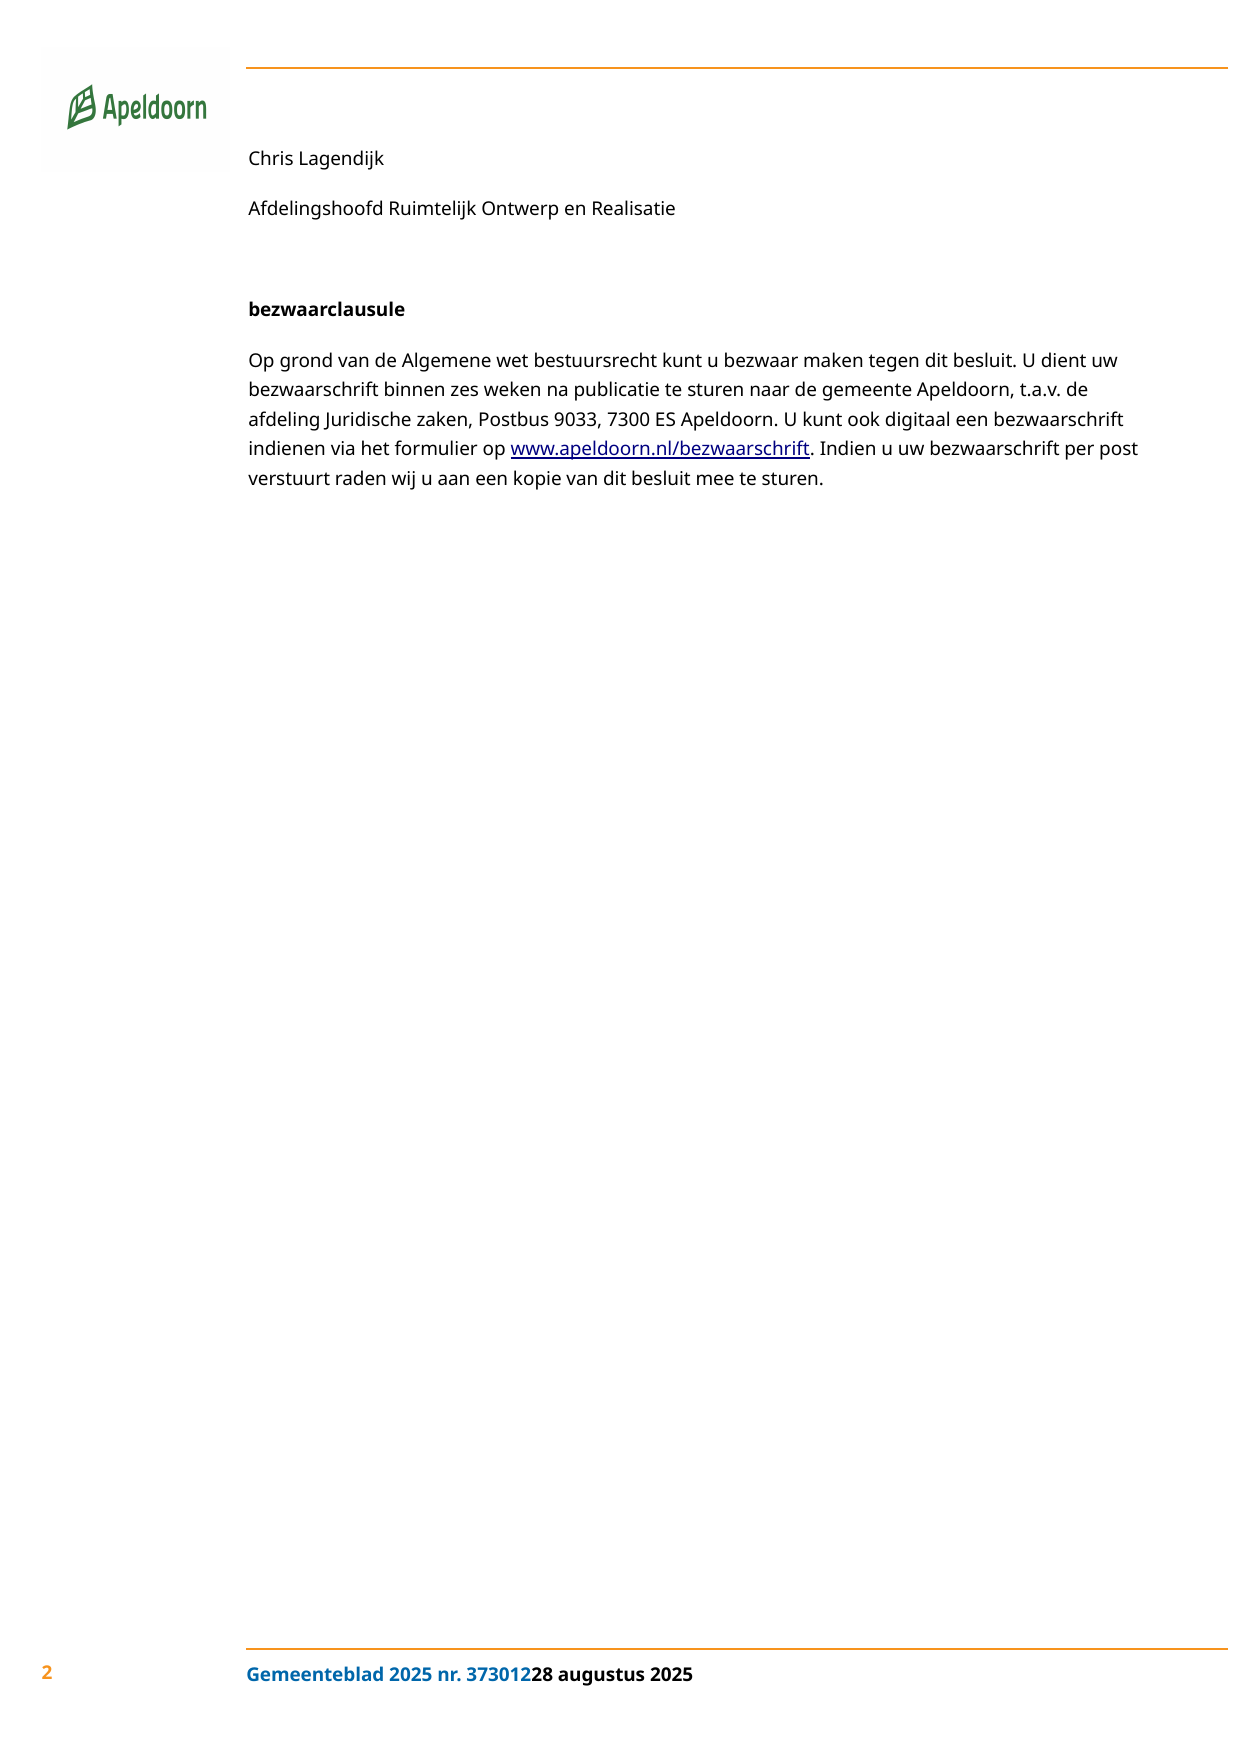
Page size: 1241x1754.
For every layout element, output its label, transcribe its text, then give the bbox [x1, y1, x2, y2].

text Op grond van de Algemene wet bestuursrecht kunt u bezwaar maken tegen dit besluit. U dient uw bezwaarschrift binnen zes weken na publicatie te sturen naar de gemeente Apeldoorn, t.a.v. de afdeling Juridische zaken, Postbus 9033, 7300 ES Apeldoorn. U kunt ook digitaal een bezwaarschrift indienen via het formulier op www.apeldoorn.nl/bezwaarschrift. Indien u uw bezwaarschrift per post verstuurt raden wij u aan een kopie van dit besluit mee te sturen. [248, 347, 1152, 491]
text Chris Lagendijk [248, 145, 1152, 171]
picture [41, 47, 231, 172]
text Afdelingshoofd Ruimtelijk Ontwerp en Realisatie [248, 196, 1152, 221]
text bezwaarclausule [248, 296, 1152, 322]
